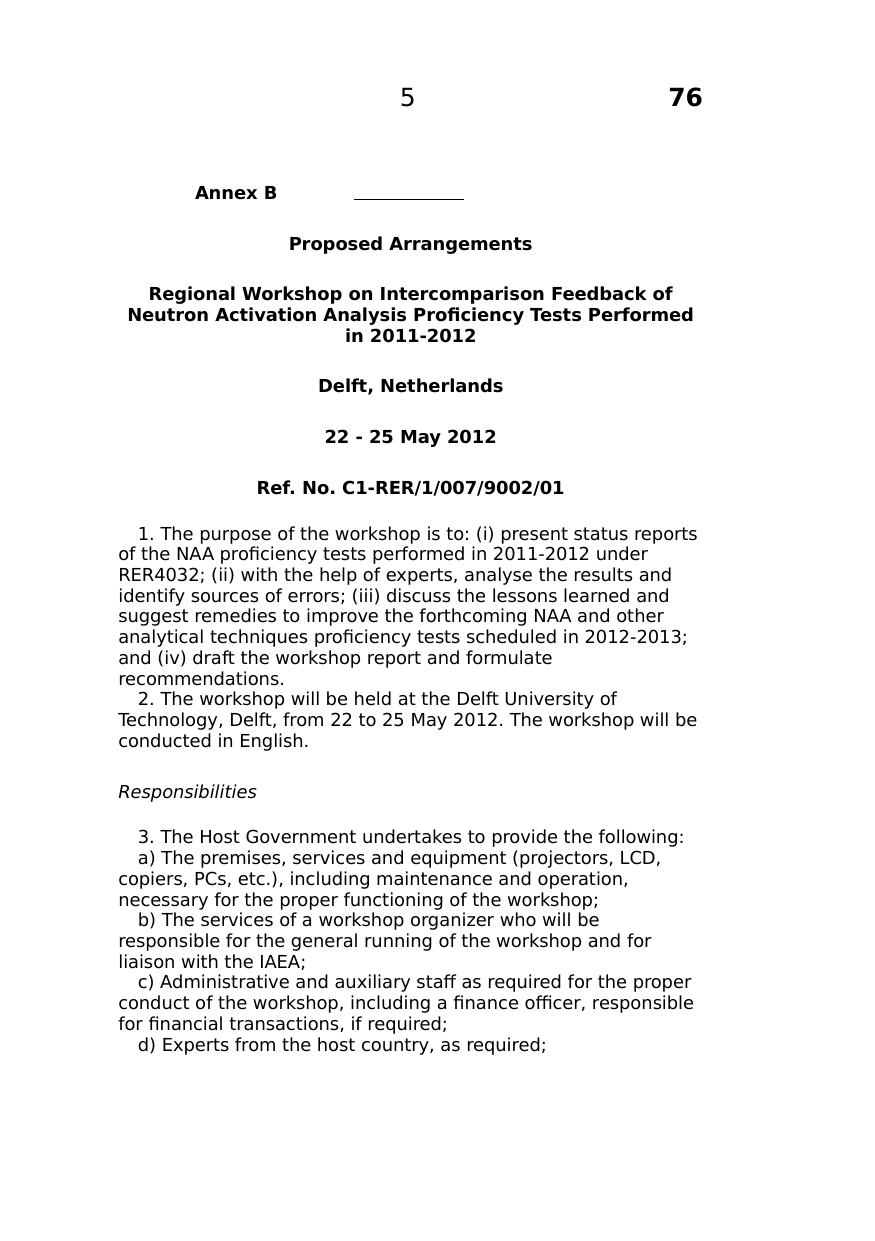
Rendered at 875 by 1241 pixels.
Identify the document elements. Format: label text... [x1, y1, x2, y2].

text b) The services of a workshop organizer who will be responsible for the general running of the workshop and for liaison with the IAEA; [118, 910, 703, 972]
subtitle Delft, Netherlands [118, 376, 703, 397]
text d) Experts from the host country, as required; [118, 1034, 703, 1055]
text a) The premises, services and equipment (projectors, LCD, copiers, PCs, etc.), including maintenance and operation, necessary for the proper functioning of the workshop; [118, 848, 703, 910]
text 2. The workshop will be held at the Delft University of Technology, Delft, from 22 to 25 May 2012. The workshop will be conducted in English. [118, 689, 703, 751]
subtitle Annex B [118, 183, 703, 203]
text c) Administrative and auxiliary staff as required for the proper conduct of the workshop, including a finance officer, responsible for financial transactions, if required; [118, 972, 703, 1034]
subtitle Responsibilities [118, 781, 703, 802]
subtitle Ref. No. C1-RER/1/007/9002/01 [118, 478, 703, 498]
text 1. The purpose of the workshop is to: (i) present status reports of the NAA proficiency tests performed in 2011-2012 under RER4032; (ii) with the help of experts, analyse the results and identify sources of errors; (iii) discuss the lessons learned and suggest remedies to improve the forthcoming NAA and other analytical techniques proficiency tests scheduled in 2012-2013; and (iv) draft the workshop report and formulate recommendations. [118, 523, 703, 689]
subtitle 22 - 25 May 2012 [118, 427, 703, 448]
subtitle Proposed Arrangements [118, 233, 703, 254]
text 3. The Host Government undertakes to provide the following: [118, 827, 703, 848]
subtitle Regional Workshop on Intercomparison Feedback of Neutron Activation Analysis Proficiency Tests Performed in 2011-2012 [118, 284, 703, 346]
